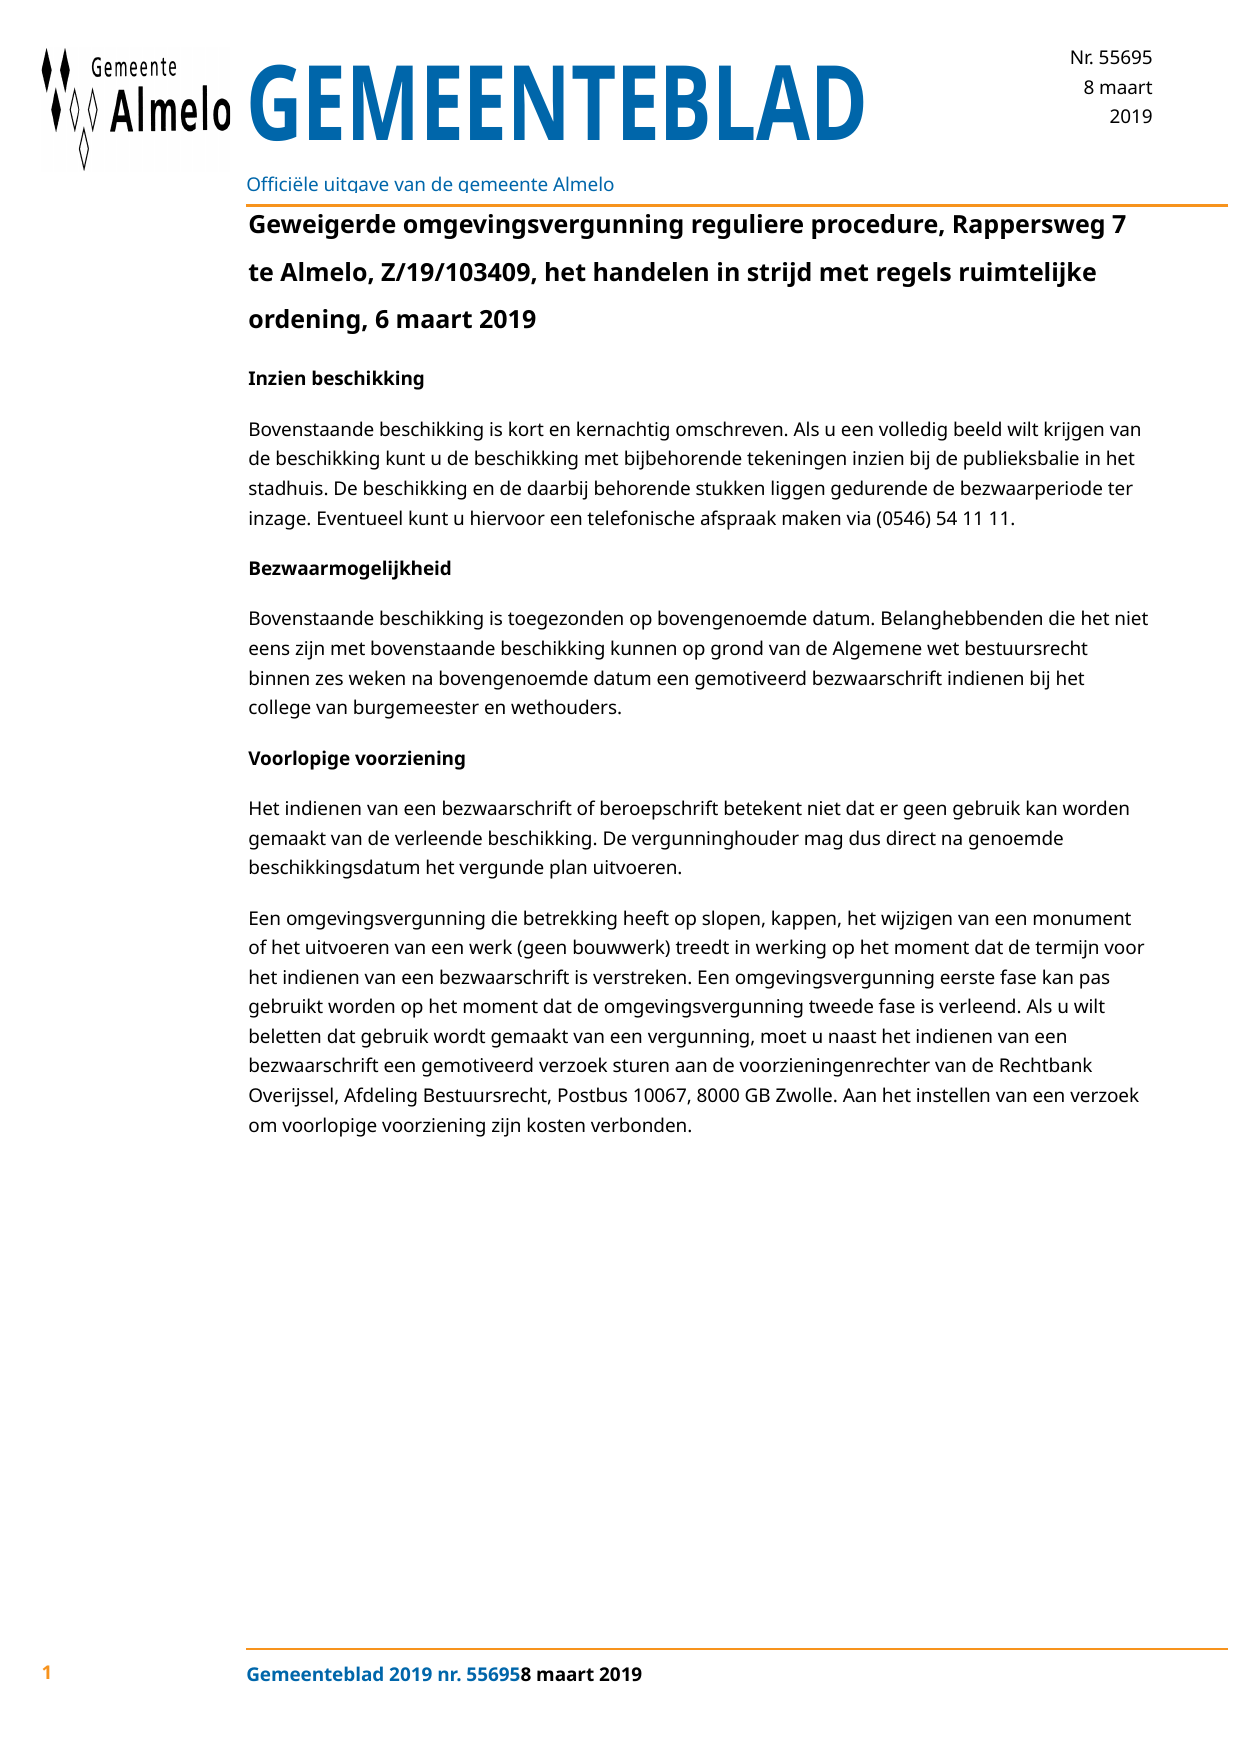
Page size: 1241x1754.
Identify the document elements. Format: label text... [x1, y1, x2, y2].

text Inzien beschikking [248, 366, 1152, 391]
text Bovenstaande beschikking is kort en kernachtig omschreven. Als u een volledig beeld wilt krijgen van de beschikking kunt u de beschikking met bijbehorende tekeningen inzien bij de publieksbalie in het stadhuis. De beschikking en de daarbij behorende stukken liggen gedurende de bezwaarperiode ter inzage. Eventueel kunt u hiervoor een telefonische afspraak maken via (0546) 54 11 11. [248, 416, 1152, 530]
text Geweigerde omgevingsvergunning reguliere procedure, Rappersweg 7 te Almelo, Z/19/103409, het handelen in strijd met regels ruimtelijke ordening, 6 maart 2019 [248, 207, 1152, 336]
picture [41, 47, 231, 172]
text Een omgevingsvergunning die betrekking heeft op slopen, kappen, het wijzigen van een monument of het uitvoeren van een werk (geen bouwwerk) treedt in werking op het moment dat de termijn voor het indienen van een bezwaarschrift is verstreken. Een omgevingsvergunning eerste fase kan pas gebruikt worden op het moment dat de omgevingsvergunning tweede fase is verleend. Als u wilt beletten dat gebruik wordt gemaakt van een vergunning, moet u naast het indienen van een bezwaarschrift een gemotiveerd verzoek sturen aan de voorzieningenrechter van de Rechtbank Overijssel, Afdeling Bestuursrecht, Postbus 10067, 8000 GB Zwolle. Aan het instellen van een verzoek om voorlopige voorziening zijn kosten verbonden. [248, 905, 1152, 1137]
text Het indienen van een bezwaarschrift of beroepschrift betekent niet dat er geen gebruik kan worden gemaakt van de verleende beschikking. De vergunninghouder mag dus direct na genoemde beschikkingsdatum het vergunde plan uitvoeren. [248, 795, 1152, 880]
text Bovenstaande beschikking is toegezonden op bovengenoemde datum. Belanghebbenden die het niet eens zijn met bovenstaande beschikking kunnen op grond van de Algemene wet bestuursrecht binnen zes weken na bovengenoemde datum een gemotiveerd bezwaarschrift indienen bij het college van burgemeester en wethouders. [248, 606, 1152, 720]
text Voorlopige voorziening [248, 745, 1152, 770]
text Bezwaarmogelijkheid [248, 555, 1152, 581]
